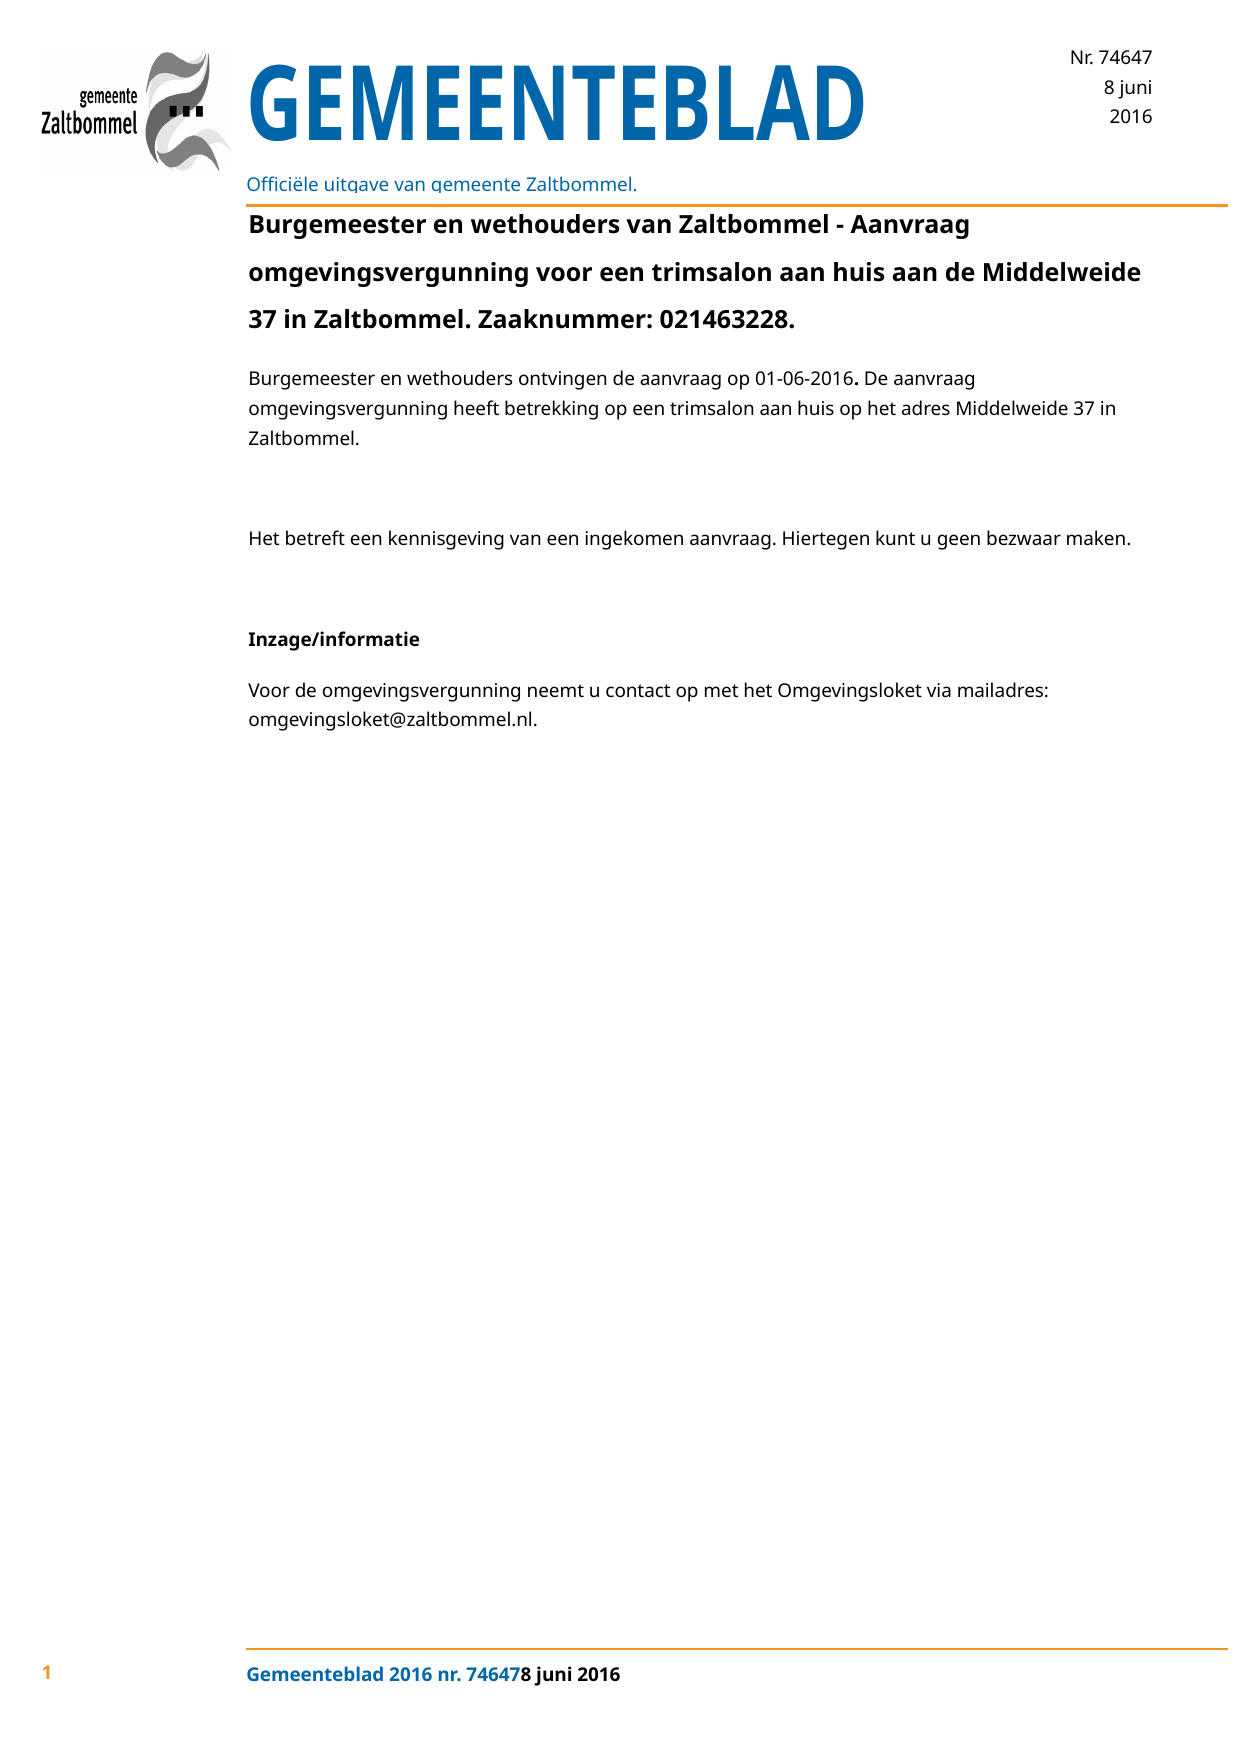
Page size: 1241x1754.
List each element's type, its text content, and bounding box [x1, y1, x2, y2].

text Burgemeester en wethouders van Zaltbommel - Aanvraag omgevingsvergunning voor een trimsalon aan huis aan de Middelweide 37 in Zaltbommel. Zaaknummer: 021463228. [248, 207, 1152, 336]
picture [41, 47, 231, 172]
text Burgemeester en wethouders ontvingen de aanvraag op 01-06-2016. De aanvraag omgevingsvergunning heeft betrekking op een trimsalon aan huis op het adres Middelweide 37 in Zaltbommel. [248, 366, 1152, 450]
text Voor de omgevingsvergunning neemt u contact op met het Omgevingsloket via mailadres: omgevingsloket@zaltbommel.nl. [248, 677, 1152, 732]
text Inzage/informatie [248, 626, 1152, 652]
text Het betreft een kennisgeving van een ingekomen aanvraag. Hiertegen kunt u geen bezwaar maken. [248, 526, 1152, 551]
